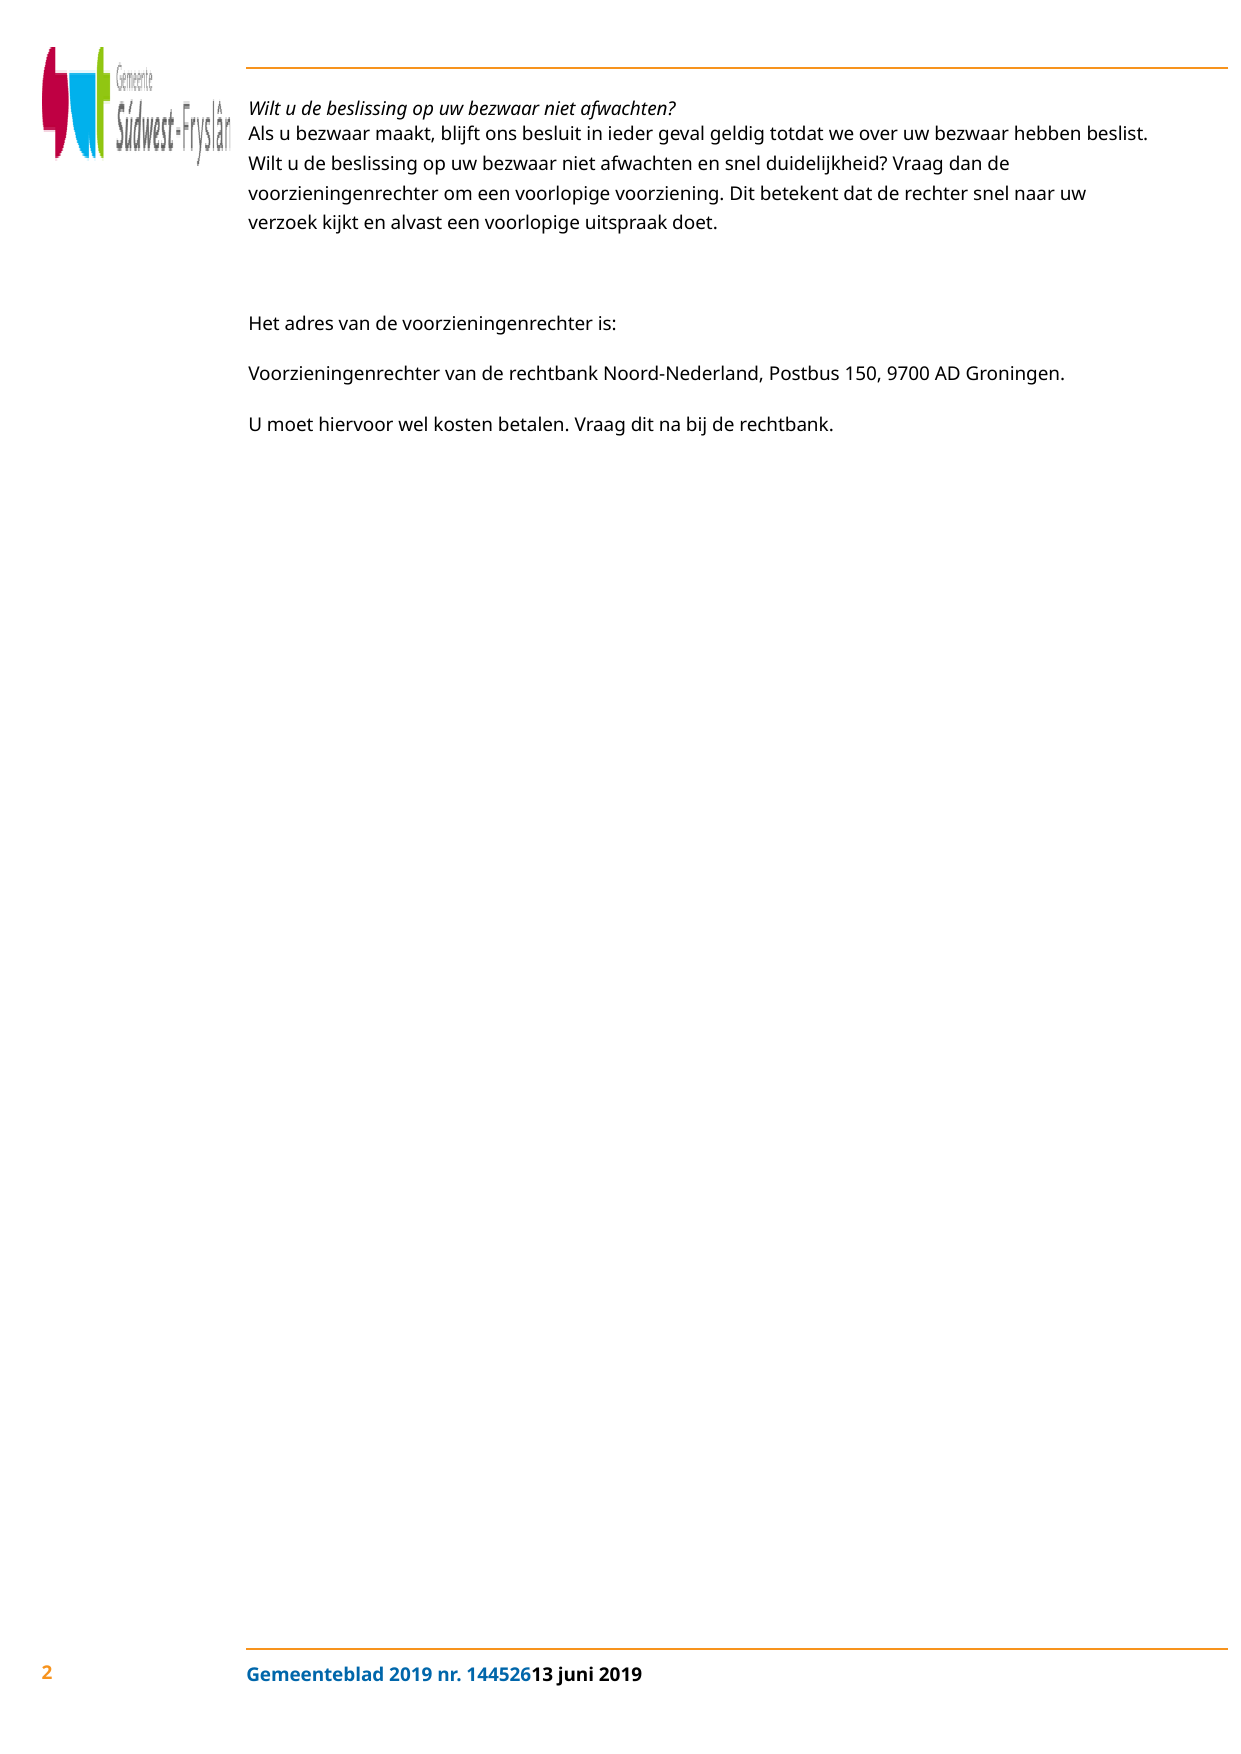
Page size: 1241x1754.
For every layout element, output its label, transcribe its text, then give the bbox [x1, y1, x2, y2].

text Voorzieningenrechter van de rechtbank Noord-Nederland, Postbus 150, 9700 AD Groningen. [248, 361, 1152, 386]
text Het adres van de voorzieningenrechter is: [248, 310, 1152, 336]
text Wilt u de beslissing op uw bezwaar niet afwachten? [248, 95, 1152, 121]
picture [41, 47, 231, 172]
text U moet hiervoor wel kosten betalen. Vraag dit na bij de rechtbank. [248, 411, 1152, 437]
text Als u bezwaar maakt, blijft ons besluit in ieder geval geldig totdat we over uw bezwaar hebben beslist. Wilt u de beslissing op uw bezwaar niet afwachten en snel duidelijkheid? Vraag dan de voorzieningenrechter om een voorlopige voorziening. Dit betekent dat de rechter snel naar uw verzoek kijkt en alvast een voorlopige uitspraak doet. [248, 121, 1152, 235]
